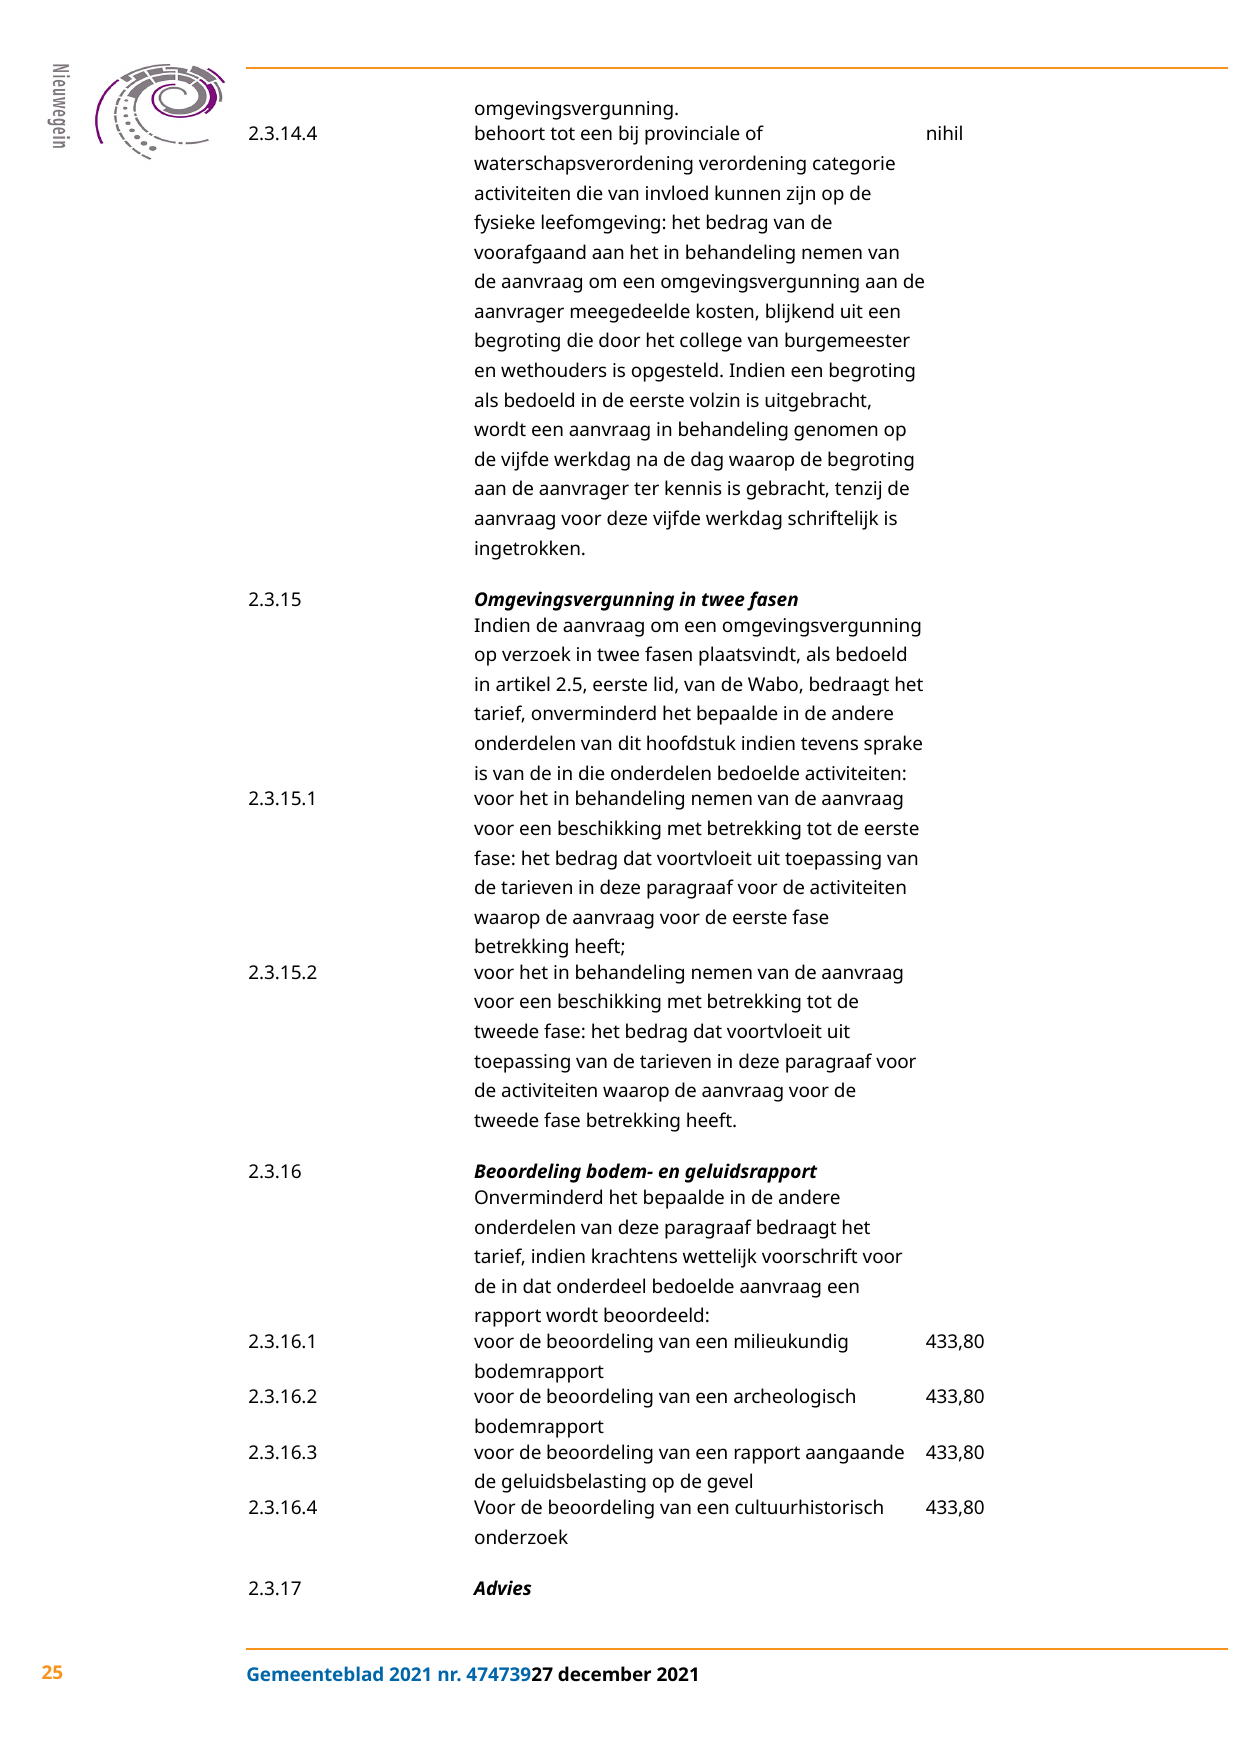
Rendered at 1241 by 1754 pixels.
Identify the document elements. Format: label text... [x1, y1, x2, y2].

table_cell [248, 1133, 474, 1158]
table_cell Advies [474, 1575, 926, 1601]
table_cell [474, 1133, 926, 1158]
table_cell voor het in behandeling nemen van de aanvraag voor een beschikking met betrekking tot de tweede fase: het bedrag dat voortvloeit uit toepassing van de tarieven in deze paragraaf voor de activiteiten waarop de aanvraag voor de tweede fase betrekking heeft. [474, 959, 926, 1133]
table_cell [926, 586, 1152, 612]
table_cell 433,80 [926, 1494, 1152, 1549]
table_cell 2.3.16.2 [248, 1384, 474, 1439]
table_cell 2.3.15.1 [248, 786, 474, 959]
table_cell 433,80 [926, 1328, 1152, 1384]
table_cell voor de beoordeling van een milieukundig bodemrapport [474, 1328, 926, 1384]
table_cell [248, 1550, 474, 1575]
table_cell 2.3.15.2 [248, 959, 474, 1133]
table_cell voor de beoordeling van een rapport aangaande de geluidsbelasting op de gevel [474, 1439, 926, 1494]
table_cell [926, 560, 1152, 586]
table_cell 2.3.16.4 [248, 1494, 474, 1549]
table_cell 433,80 [926, 1439, 1152, 1494]
table_cell 2.3.17 [248, 1575, 474, 1601]
table_cell [926, 1550, 1152, 1575]
table_cell [926, 1159, 1152, 1184]
table_cell [248, 612, 474, 786]
table_cell Beoordeling bodem- en geluidsrapport [474, 1159, 926, 1184]
table_cell [926, 1575, 1152, 1601]
table_cell 2.3.15 [248, 586, 474, 612]
table_cell Onverminderd het bepaalde in de andere onderdelen van deze paragraaf bedraagt het tarief, indien krachtens wettelijk voorschrift voor de in dat onderdeel bedoelde aanvraag een rapport wordt beoordeeld: [474, 1184, 926, 1328]
table_cell voor de beoordeling van een archeologisch bodemrapport [474, 1384, 926, 1439]
table_cell [474, 1550, 926, 1575]
table_cell 2.3.14.4 [248, 121, 474, 560]
table_cell 2.3.16.1 [248, 1328, 474, 1384]
table_cell [926, 786, 1152, 959]
table_cell nihil [926, 121, 1152, 560]
table_cell [926, 1133, 1152, 1158]
table_cell [926, 959, 1152, 1133]
table_cell 2.3.16.3 [248, 1439, 474, 1494]
table_cell [926, 612, 1152, 786]
table_cell 2.3.16 [248, 1159, 474, 1184]
table_cell [248, 95, 474, 121]
table_cell [926, 95, 1152, 121]
table_cell Indien de aanvraag om een omgevingsvergunning op verzoek in twee fasen plaatsvindt, als bedoeld in artikel 2.5, eerste lid, van de Wabo, bedraagt het tarief, onverminderd het bepaalde in de andere onderdelen van dit hoofdstuk indien tevens sprake is van de in die onderdelen bedoelde activiteiten: [474, 612, 926, 786]
table_cell [248, 560, 474, 586]
picture [41, 47, 231, 172]
table_cell omgevingsvergunning. [474, 95, 926, 121]
table_cell Voor de beoordeling van een cultuurhistorisch onderzoek [474, 1494, 926, 1549]
table_cell [474, 560, 926, 586]
table_cell 433,80 [926, 1384, 1152, 1439]
table_cell behoort tot een bij provinciale of waterschapsverordening verordening categorie activiteiten die van invloed kunnen zijn op de fysieke leefomgeving: het bedrag van de voorafgaand aan het in behandeling nemen van de aanvraag om een omgevingsvergunning aan de aanvrager meegedeelde kosten, blijkend uit een begroting die door het college van burgemeester en wethouders is opgesteld. Indien een begroting als bedoeld in de eerste volzin is uitgebracht, wordt een aanvraag in behandeling genomen op de vijfde werkdag na de dag waarop de begroting aan de aanvrager ter kennis is gebracht, tenzij de aanvraag voor deze vijfde werkdag schriftelijk is ingetrokken. [474, 121, 926, 560]
table_cell [926, 1184, 1152, 1328]
table_cell Omgevingsvergunning in twee fasen [474, 586, 926, 612]
table_cell [248, 1184, 474, 1328]
table_cell voor het in behandeling nemen van de aanvraag voor een beschikking met betrekking tot de eerste fase: het bedrag dat voortvloeit uit toepassing van de tarieven in deze paragraaf voor de activiteiten waarop de aanvraag voor de eerste fase betrekking heeft; [474, 786, 926, 959]
